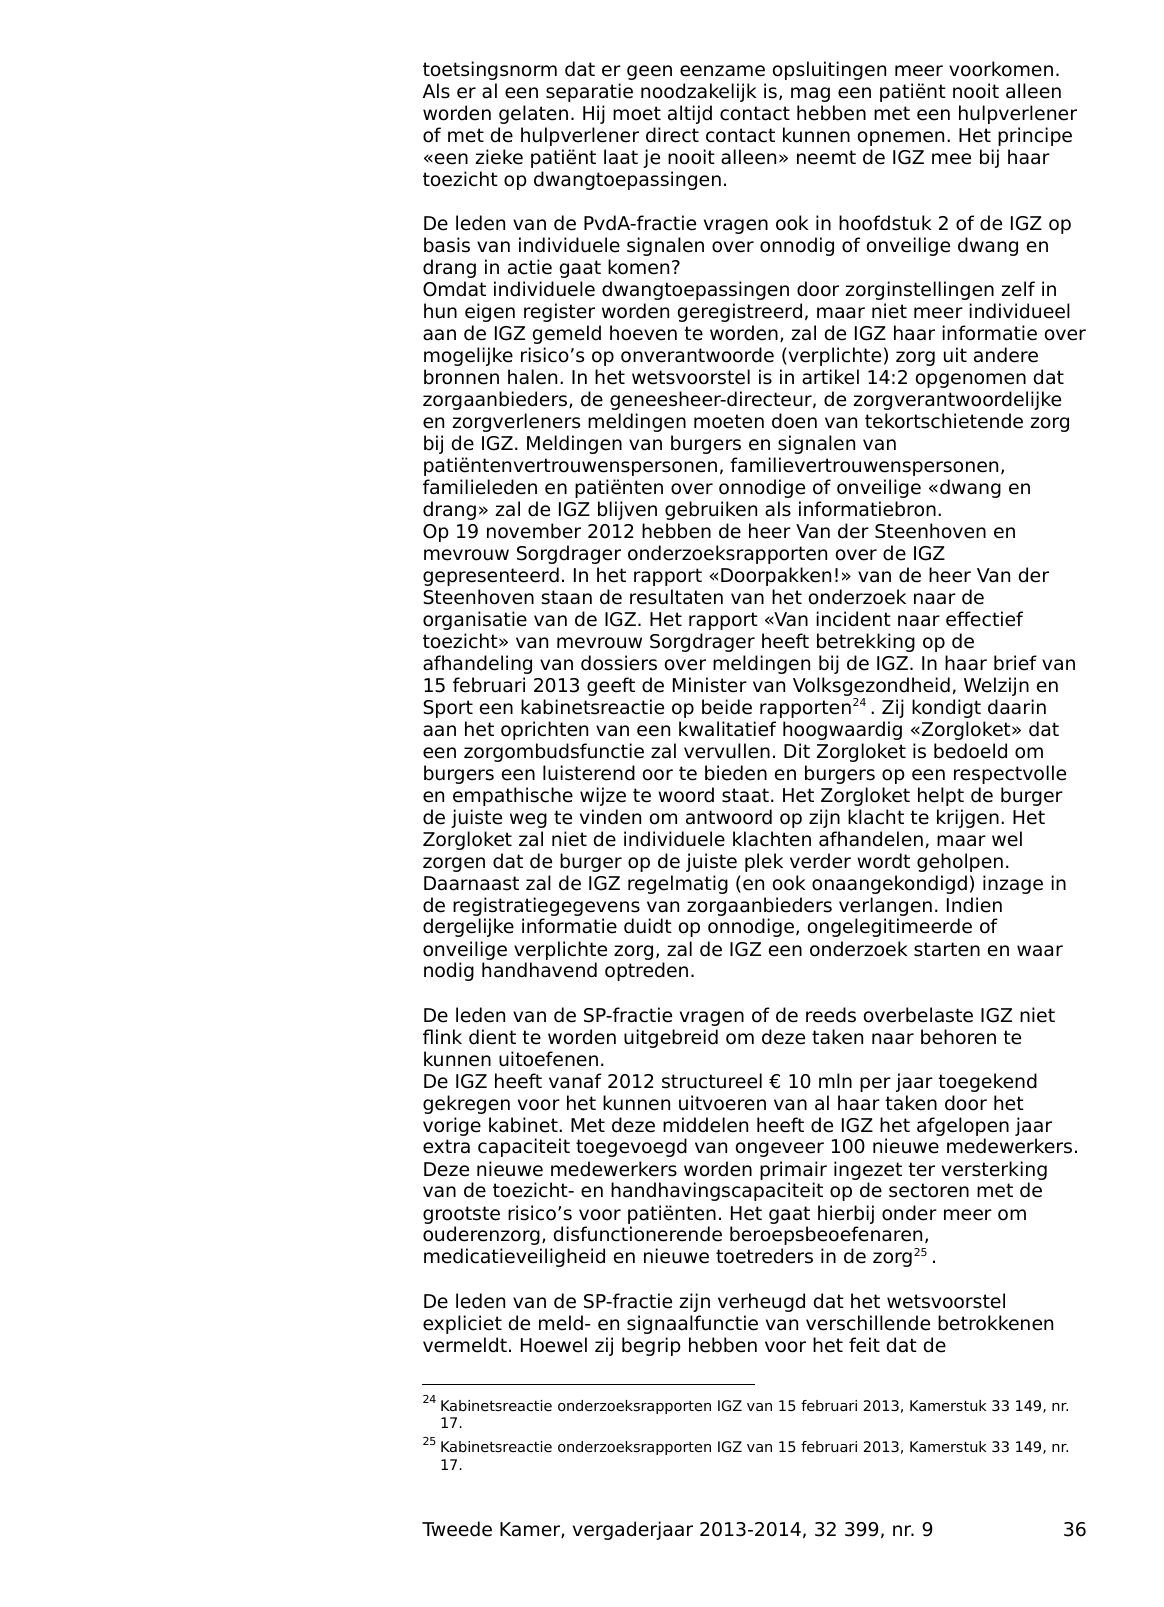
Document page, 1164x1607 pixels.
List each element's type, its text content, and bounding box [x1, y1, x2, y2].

text Op 19 november 2012 hebben de heer Van der Steenhoven en mevrouw Sorgdrager onderzoeksrapporten over de IGZ gepresenteerd. In het rapport «Doorpakken!» van de heer Van der Steenhoven staan de resultaten van het onderzoek naar de organisatie van de IGZ. Het rapport «Van incident naar effectief toezicht» van mevrouw Sorgdrager heeft betrekking op de afhandeling van dossiers over meldingen bij de IGZ. In haar brief van 15 februari 2013 geeft de Minister van Volksgezondheid, Welzijn en Sport een kabinetsreactie op beide rapporten. Zij kondigt daarin aan het oprichten van een kwalitatief hoogwaardig «Zorgloket» dat een zorgombudsfunctie zal vervullen. Dit Zorgloket is bedoeld om burgers een luisterend oor te bieden en burgers op een respectvolle en empathische wijze te woord staat. Het Zorgloket helpt de burger de juiste weg te vinden om antwoord op zijn klacht te krijgen. Het Zorgloket zal niet de individuele klachten afhandelen, maar wel zorgen dat de burger op de juiste plek verder wordt geholpen. Daarnaast zal de IGZ regelmatig (en ook onaangekondigd) inzage in de registratiegegevens van zorgaanbieders verlangen. Indien dergelijke informatie duidt op onnodige, ongelegitimeerde of onveilige verplichte zorg, zal de IGZ een onderzoek starten en waar nodig handhavend optreden. [422, 521, 1087, 982]
text Kabinetsreactie onderzoeksrapporten IGZ van 15 februari 2013, Kamerstuk 33 149, nr. 17. [422, 1435, 1087, 1474]
text De leden van de SP-fractie vragen of de reeds overbelaste IGZ niet flink dient te worden uitgebreid om deze taken naar behoren te kunnen uitoefenen. [422, 1004, 1087, 1071]
text De leden van de SP-fractie zijn verheugd dat het wetsvoorstel expliciet de meld- en signaalfunctie van verschillende betrokkenen vermeldt. Hoewel zij begrip hebben voor het feit dat de [422, 1291, 1087, 1356]
text De IGZ heeft vanaf 2012 structureel € 10 mln per jaar toegekend gekregen voor het kunnen uitvoeren van al haar taken door het vorige kabinet. Met deze middelen heeft de IGZ het afgelopen jaar extra capaciteit toegevoegd van ongeveer 100 nieuwe medewerkers. Deze nieuwe medewerkers worden primair ingezet ter versterking van de toezicht- en handhavingscapaciteit op de sectoren met de grootste risico’s voor patiënten. Het gaat hierbij onder meer om ouderenzorg, disfunctionerende beroepsbeoefenaren, medicatieveiligheid en nieuwe toetreders in de zorg. [422, 1071, 1087, 1268]
text De leden van de PvdA-fractie vragen ook in hoofdstuk 2 of de IGZ op basis van individuele signalen over onnodig of onveilige dwang en drang in actie gaat komen? [422, 213, 1087, 279]
text Omdat individuele dwangtoepassingen door zorginstellingen zelf in hun eigen register worden geregistreerd, maar niet meer individueel aan de IGZ gemeld hoeven te worden, zal de IGZ haar informatie over mogelijke risico’s op onverantwoorde (verplichte) zorg uit andere bronnen halen. In het wetsvoorstel is in artikel 14:2 opgenomen dat zorgaanbieders, de geneesheer-directeur, de zorgverantwoordelijke en zorgverleners meldingen moeten doen van tekortschietende zorg bij de IGZ. Meldingen van burgers en signalen van patiëntenvertrouwenspersonen, familievertrouwenspersonen, familieleden en patiënten over onnodige of onveilige «dwang en drang» zal de IGZ blijven gebruiken als informatiebron. [422, 279, 1087, 521]
text Kabinetsreactie onderzoeksrapporten IGZ van 15 februari 2013, Kamerstuk 33 149, nr. 17. [422, 1393, 1087, 1432]
text toetsingsnorm dat er geen eenzame opsluitingen meer voorkomen. Als er al een separatie noodzakelijk is, mag een patiënt nooit alleen worden gelaten. Hij moet altijd contact hebben met een hulpverlener of met de hulpverlener direct contact kunnen opnemen. Het principe «een zieke patiënt laat je nooit alleen» neemt de IGZ mee bij haar toezicht op dwangtoepassingen. [422, 59, 1087, 191]
